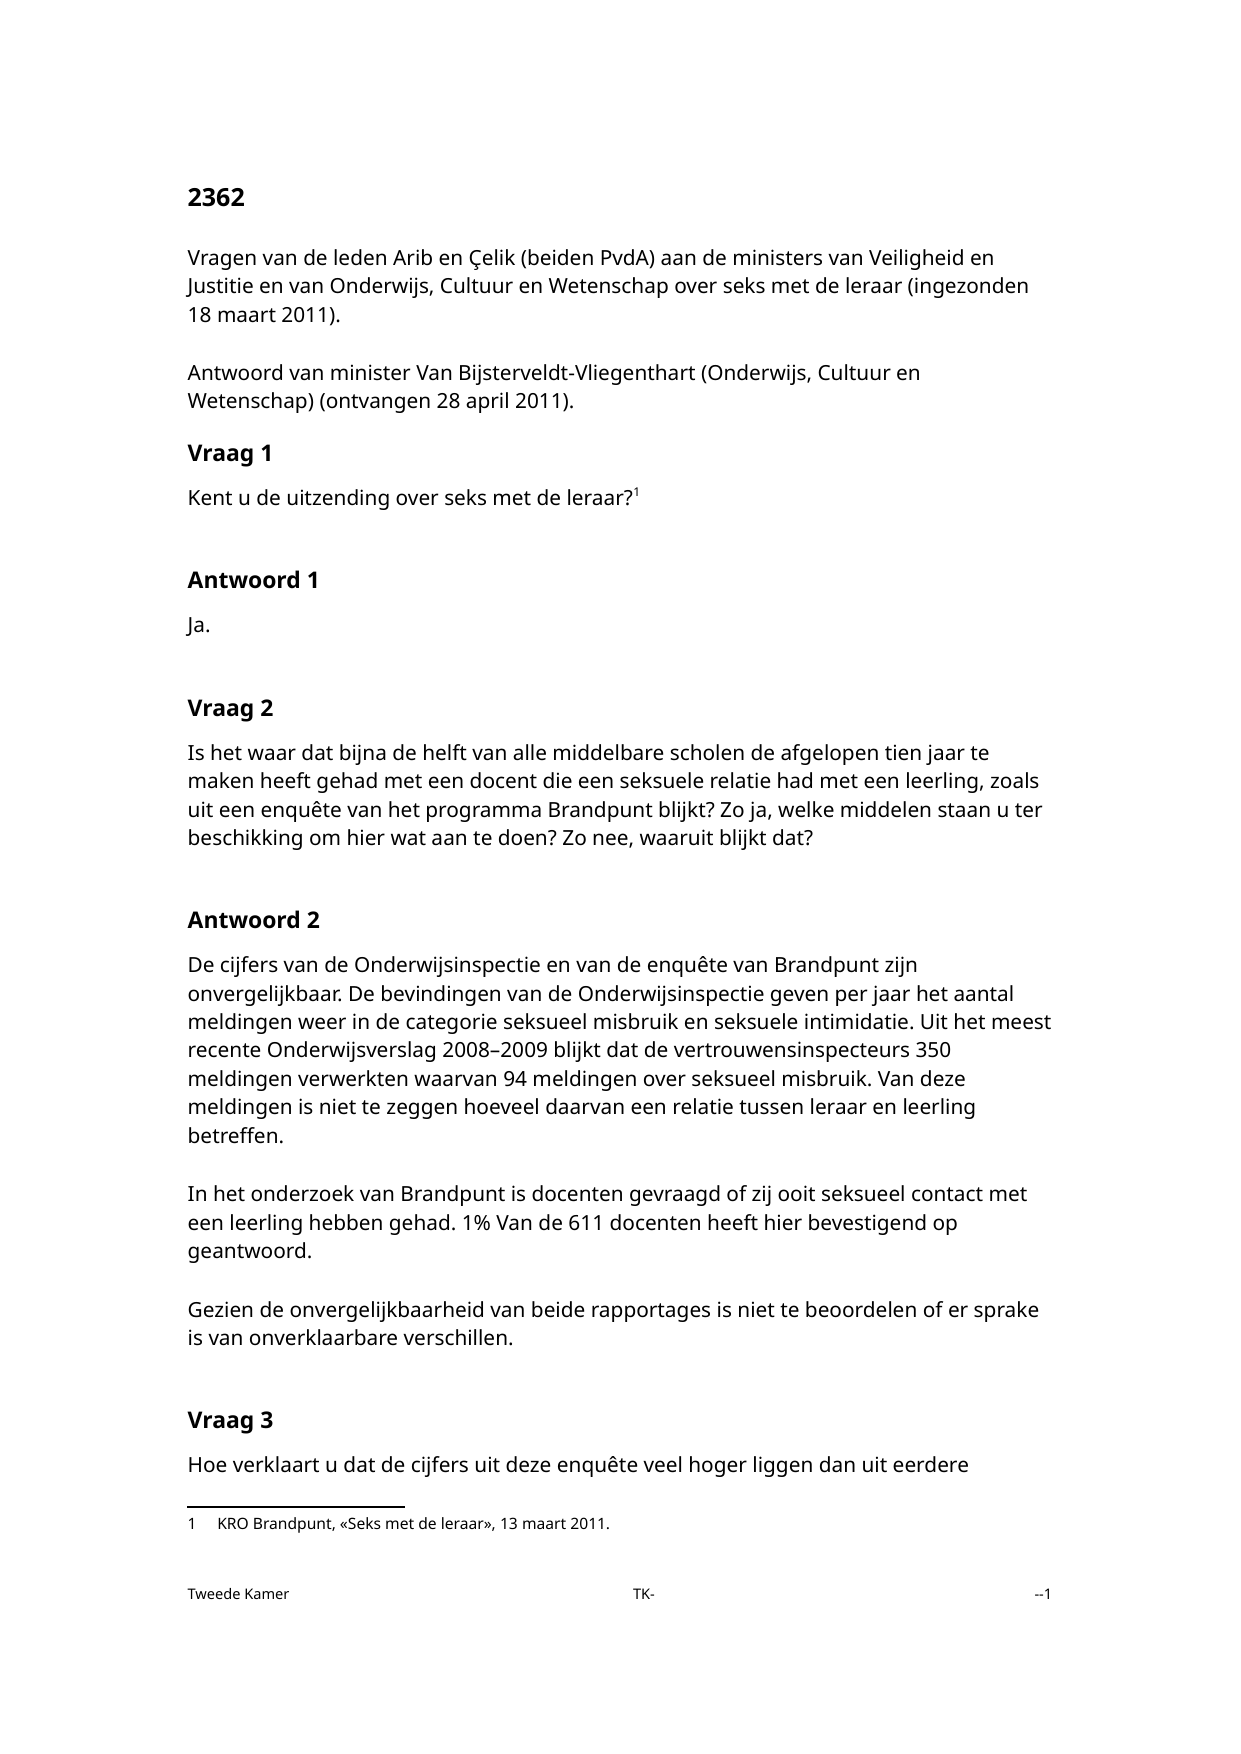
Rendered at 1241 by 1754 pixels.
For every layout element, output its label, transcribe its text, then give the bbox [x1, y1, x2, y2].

text 2362 [187, 179, 1053, 213]
subtitle Vraag 1 [187, 437, 1053, 468]
subtitle Antwoord 1 [187, 564, 1053, 596]
text Gezien de onvergelijkbaarheid van beide rapportages is niet te beoordelen of er sprake is van onverklaarbare verschillen. [187, 1295, 1053, 1352]
text Is het waar dat bijna de helft van alle middelbare scholen de afgelopen tien jaar te maken heeft gehad met een docent die een seksuele relatie had met een leerling, zoals uit een enquête van het programma Brandpunt blijkt? Zo ja, welke middelen staan u ter beschikking om hier wat aan te doen? Zo nee, waaruit blijkt dat? [187, 738, 1053, 852]
subtitle Antwoord 2 [187, 904, 1053, 935]
text KRO Brandpunt, «Seks met de leraar», 13 maart 2011. [187, 1506, 1053, 1534]
text Kent u de uitzending over seks met de leraar? [187, 483, 1053, 512]
subtitle Vraag 3 [187, 1404, 1053, 1435]
text Vragen van de leden Arib en Çelik (beiden PvdA) aan de ministers van Veiligheid en Justitie en van Onderwijs, Cultuur en Wetenschap over seks met de leraar (ingezonden 18 maart 2011). [187, 243, 1053, 328]
subtitle Vraag 2 [187, 692, 1053, 723]
text Antwoord van minister Van Bijsterveldt-Vliegenthart (Onderwijs, Cultuur en Wetenschap) (ontvangen 28 april 2011). [187, 358, 1053, 415]
text In het onderzoek van Brandpunt is docenten gevraagd of zij ooit seksueel contact met een leerling hebben gehad. 1% Van de 611 docenten heeft hier bevestigend op geantwoord. [187, 1179, 1053, 1265]
text Ja. [187, 611, 1053, 639]
text De cijfers van de Onderwijsinspectie en van de enquête van Brandpunt zijn onvergelijkbaar. De bevindingen van de Onderwijsinspectie geven per jaar het aantal meldingen weer in de categorie seksueel misbruik en seksuele intimidatie. Uit het meest recente Onderwijsverslag 2008–2009 blijkt dat de vertrouwensinspecteurs 350 meldingen verwerkten waarvan 94 meldingen over seksueel misbruik. Van deze meldingen is niet te zeggen hoeveel daarvan een relatie tussen leraar en leerling betreffen. [187, 950, 1053, 1149]
text Hoe verklaart u dat de cijfers uit deze enquête veel hoger liggen dan uit eerdere [187, 1450, 1053, 1479]
